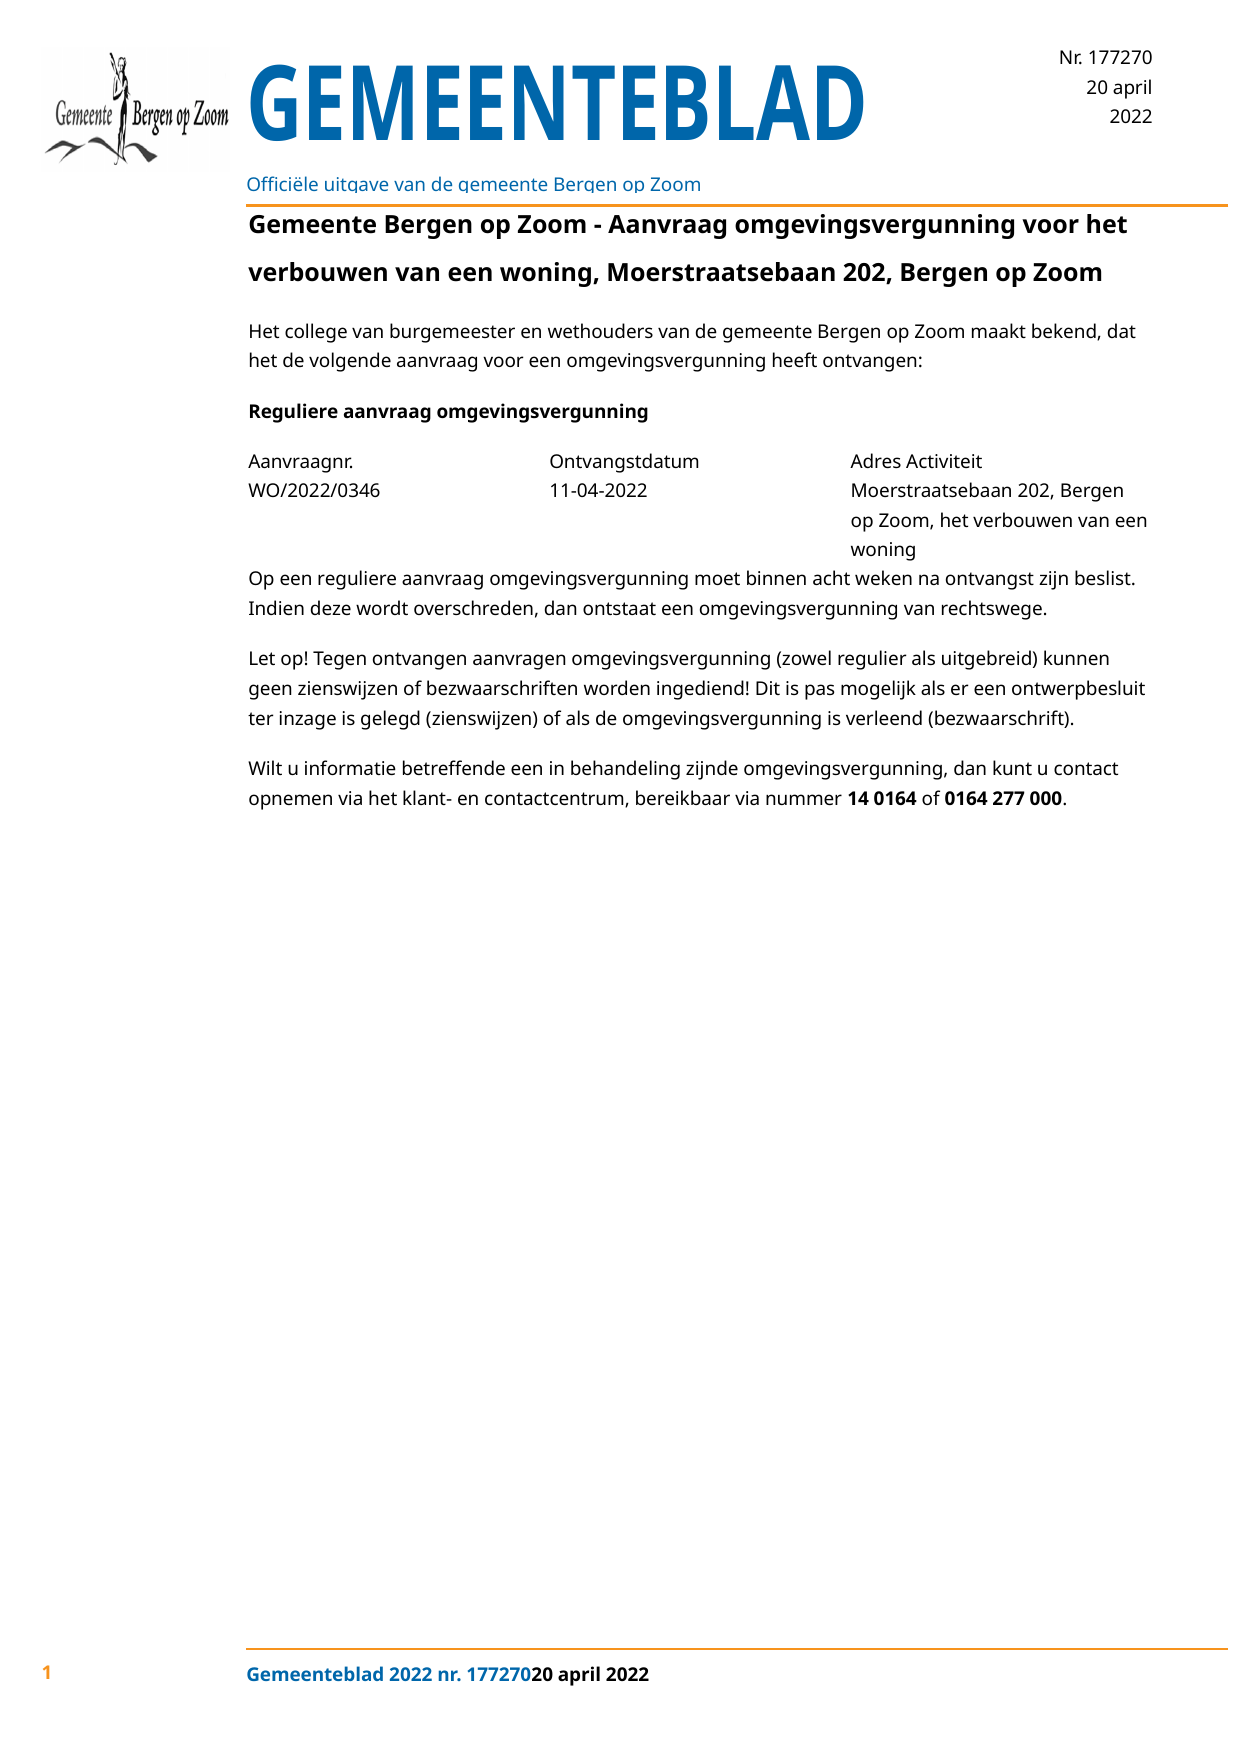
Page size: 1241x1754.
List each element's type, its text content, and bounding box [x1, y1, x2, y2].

text Gemeente Bergen op Zoom - Aanvraag omgevingsvergunning voor het verbouwen van een woning, Moerstraatsebaan 202, Bergen op Zoom [248, 207, 1152, 288]
text Reguliere aanvraag omgevingsvergunning [248, 398, 1152, 424]
picture [41, 47, 231, 172]
table_header Adres Activiteit [850, 449, 1152, 474]
table_header 11-04-2022 [549, 478, 850, 562]
table_header Ontvangstdatum [549, 449, 850, 474]
text Let op! Tegen ontvangen aanvragen omgevingsvergunning (zowel regulier als uitgebreid) kunnen geen zienswijzen of bezwaarschriften worden ingediend! Dit is pas mogelijk als er een ontwerpbesluit ter inzage is gelegd (zienswijzen) of als de omgevingsvergunning is verleend (bezwaarschrift). [248, 646, 1152, 731]
table_header Moerstraatsebaan 202, Bergen op Zoom, het verbouwen van een woning [850, 478, 1152, 562]
text Op een reguliere aanvraag omgevingsvergunning moet binnen acht weken na ontvangst zijn beslist. Indien deze wordt overschreden, dan ontstaat een omgevingsvergunning van rechtswege. [248, 566, 1152, 621]
table_header WO/2022/0346 [248, 478, 549, 562]
table_header Aanvraagnr. [248, 449, 549, 474]
text Wilt u informatie betreffende een in behandeling zijnde omgevingsvergunning, dan kunt u contact opnemen via het klant- en contactcentrum, bereikbaar via nummer 14 0164 of 0164 277 000. [248, 755, 1152, 811]
text Het college van burgemeester en wethouders van de gemeente Bergen op Zoom maakt bekend, dat het de volgende aanvraag voor een omgevingsvergunning heeft ontvangen: [248, 318, 1152, 373]
